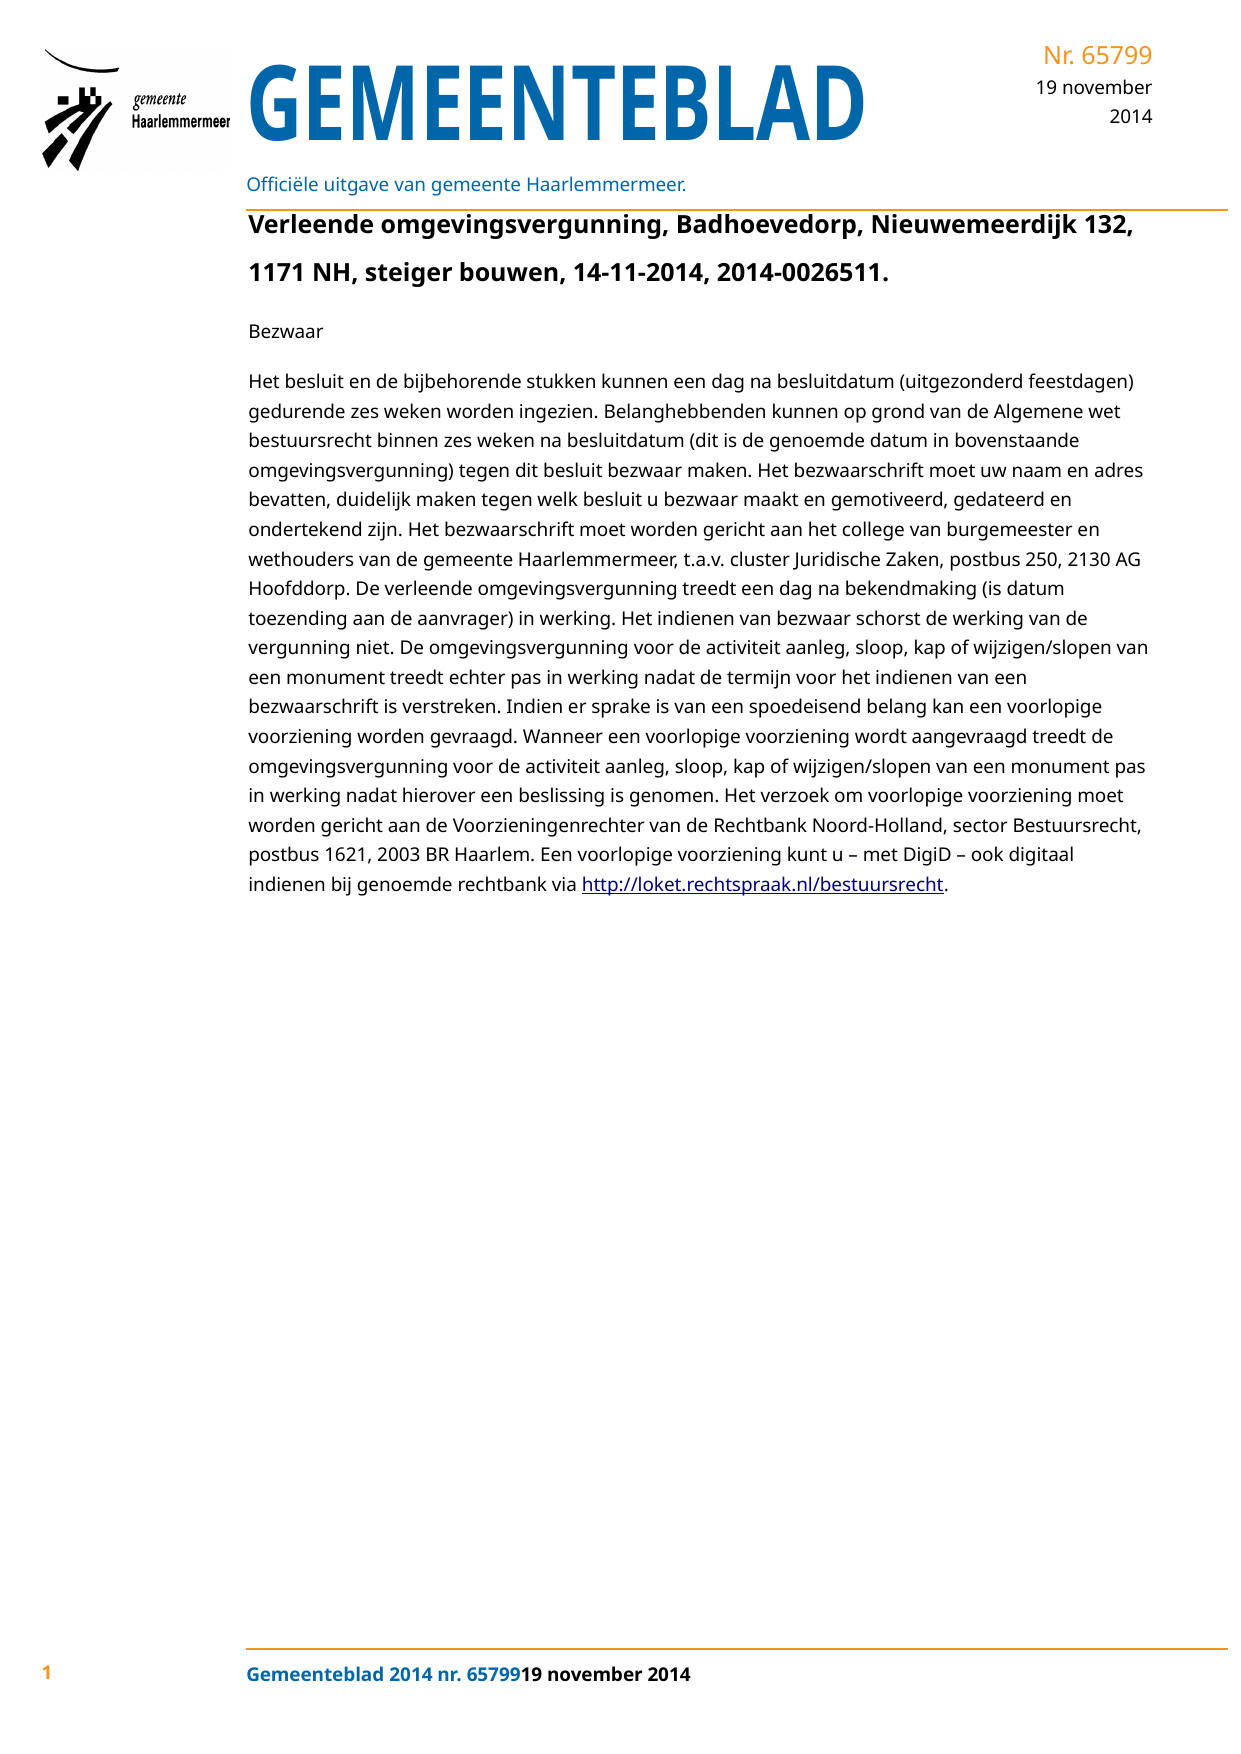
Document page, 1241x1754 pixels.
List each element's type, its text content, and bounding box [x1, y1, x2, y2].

text Bezwaar [248, 318, 1152, 344]
picture [41, 47, 231, 172]
text Verleende omgevingsvergunning, Badhoevedorp, Nieuwemeerdijk 132, 1171 NH, steiger bouwen, 14-11-2014, 2014-0026511. [248, 211, 1152, 288]
text Het besluit en de bijbehorende stukken kunnen een dag na besluitdatum (uitgezonderd feestdagen) gedurende zes weken worden ingezien. Belanghebbenden kunnen op grond van de Algemene wet bestuursrecht binnen zes weken na besluitdatum (dit is de genoemde datum in bovenstaande omgevingsvergunning) tegen dit besluit bezwaar maken. Het bezwaarschrift moet uw naam en adres bevatten, duidelijk maken tegen welk besluit u bezwaar maakt en gemotiveerd, gedateerd en ondertekend zijn. Het bezwaarschrift moet worden gericht aan het college van burgemeester en wethouders van de gemeente Haarlemmermeer, t.a.v. cluster Juridische Zaken, postbus 250, 2130 AG Hoofddorp. De verleende omgevingsvergunning treedt een dag na bekendmaking (is datum toezending aan de aanvrager) in werking. Het indienen van bezwaar schorst de werking van de vergunning niet. De omgevingsvergunning voor de activiteit aanleg, sloop, kap of wijzigen/slopen van een monument treedt echter pas in werking nadat de termijn voor het indienen van een bezwaarschrift is verstreken. Indien er sprake is van een spoedeisend belang kan een voorlopige voorziening worden gevraagd. Wanneer een voorlopige voorziening wordt aangevraagd treedt de omgevingsvergunning voor de activiteit aanleg, sloop, kap of wijzigen/slopen van een monument pas in werking nadat hierover een beslissing is genomen. Het verzoek om voorlopige voorziening moet worden gericht aan de Voorzieningenrechter van de Rechtbank Noord-Holland, sector Bestuursrecht, postbus 1621, 2003 BR Haarlem. Een voorlopige voorziening kunt u – met DigiD – ook digitaal indienen bij genoemde rechtbank via http://loket.rechtspraak.nl/bestuursrecht. [248, 368, 1152, 897]
